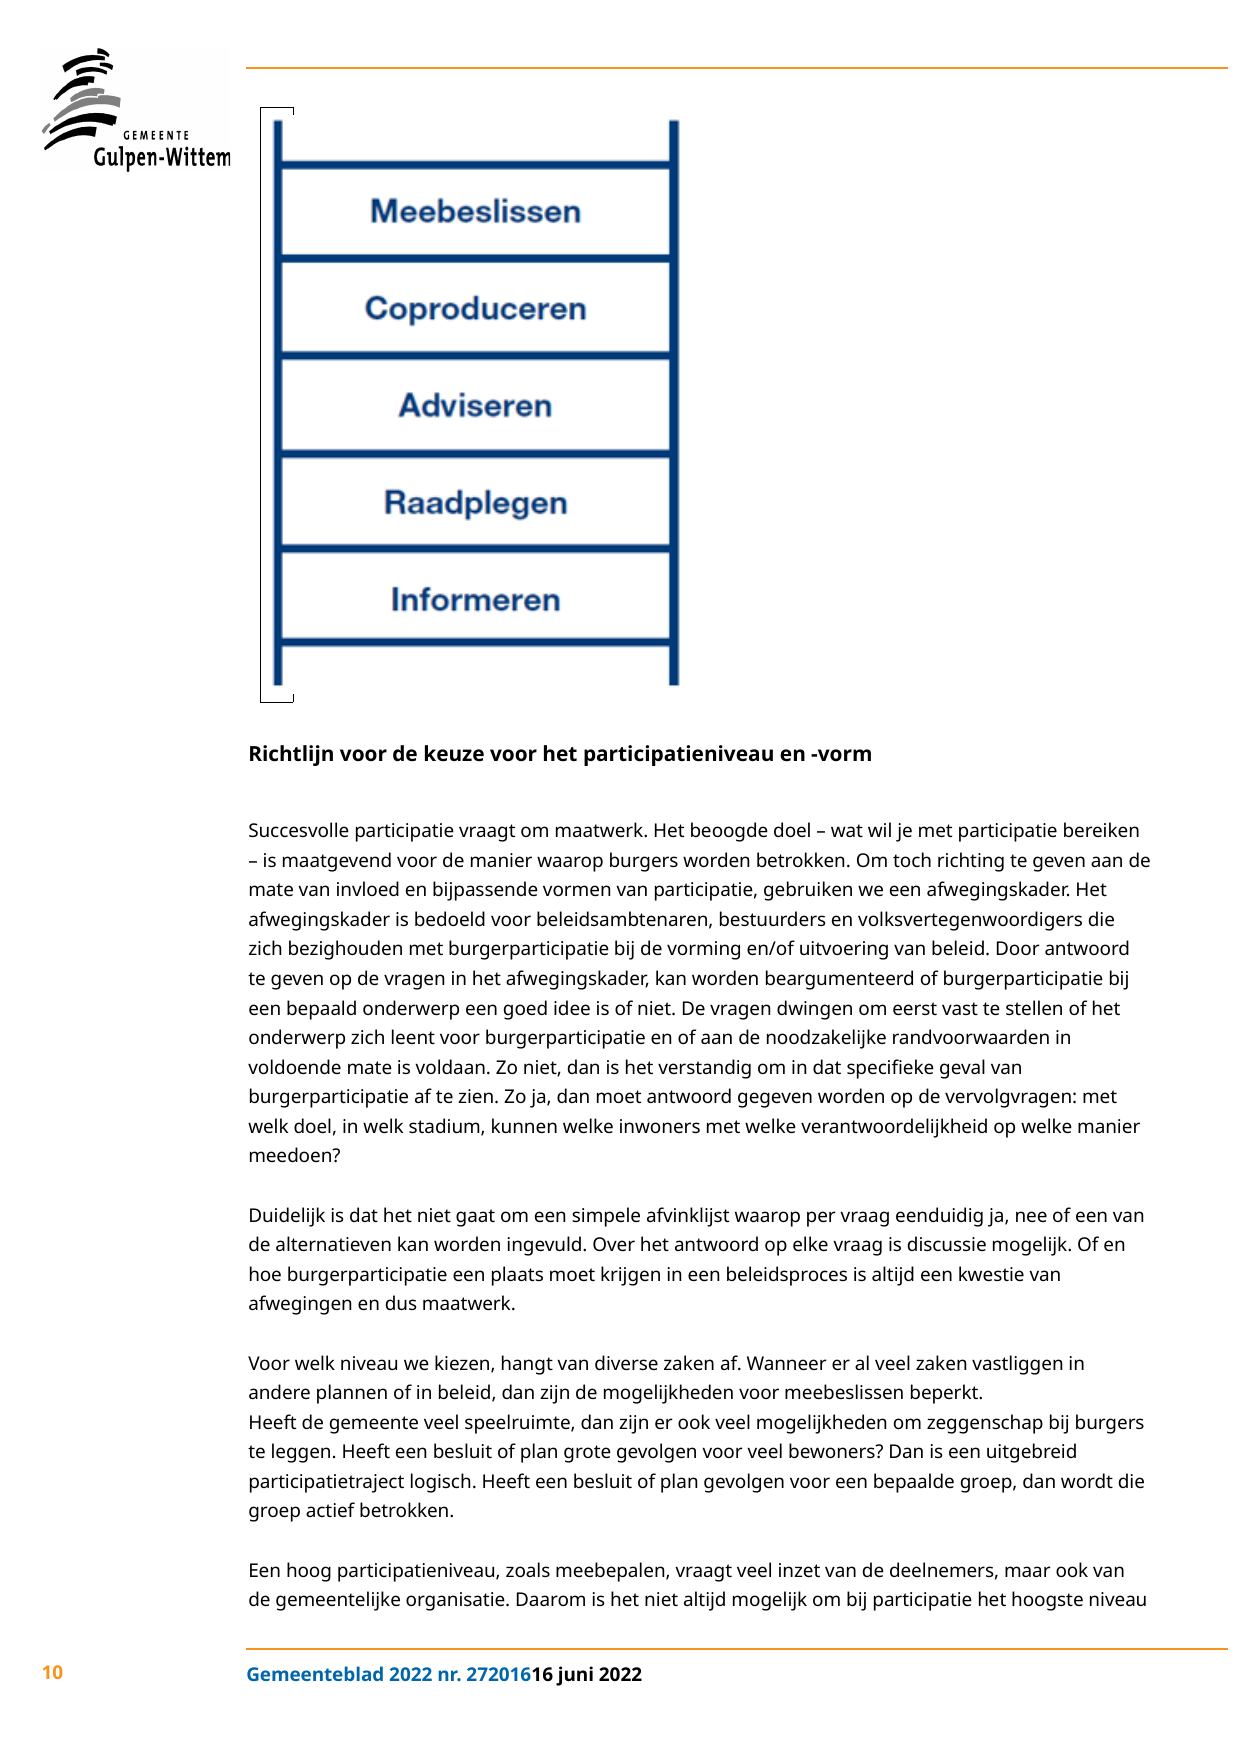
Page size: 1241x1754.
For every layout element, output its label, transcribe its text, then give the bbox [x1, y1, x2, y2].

text Duidelijk is dat het niet gaat om een simpele afvinklijst waarop per vraag eenduidig ja, nee of een van de alternatieven kan worden ingevuld. Over het antwoord op elke vraag is discussie mogelijk. Of en hoe burgerparticipatie een plaats moet krijgen in een beleidsproces is altijd een kwestie van afwegingen en dus maatwerk. [248, 1202, 1152, 1316]
text Succesvolle participatie vraagt om maatwerk. Het beoogde doel – wat wil je met participatie bereiken – is maatgevend voor de manier waarop burgers worden betrokken. Om toch richting te geven aan de mate van invloed en bijpassende vormen van participatie, gebruiken we een afwegingskader. Het afwegingskader is bedoeld voor beleidsambtenaren, bestuurders en volksvertegenwoordigers die zich bezighouden met burgerparticipatie bij de vorming en/of uitvoering van beleid. Door antwoord te geven op de vragen in het afwegingskader, kan worden beargumenteerd of burgerparticipatie bij een bepaald onderwerp een goed idee is of niet. De vragen dwingen om eerst vast te stellen of het onderwerp zich leent voor burgerparticipatie en of aan de noodzakelijke randvoorwaarden in voldoende mate is voldaan. Zo niet, dan is het verstandig om in dat specifieke geval van burgerparticipatie af te zien. Zo ja, dan moet antwoord gegeven worden op de vervolgvragen: met welk doel, in welk stadium, kunnen welke inwoners met welke verantwoordelijkheid op welke manier meedoen? [248, 817, 1152, 1168]
text Heeft de gemeente veel speelruimte, dan zijn er ook veel mogelijkheden om zeggenschap bij burgers te leggen. Heeft een besluit of plan grote gevolgen voor veel bewoners? Dan is een uitgebreid participatietraject logisch. Heeft een besluit of plan gevolgen voor een bepaalde groep, dan wordt die groep actief betrokken. [248, 1409, 1152, 1523]
text Richtlijn voor de keuze voor het participatieniveau en -vorm [248, 739, 1152, 768]
picture [41, 47, 231, 172]
picture [268, 115, 683, 694]
text Een hoog participatieniveau, zoals meebepalen, vraagt veel inzet van de deelnemers, maar ook van de gemeentelijke organisatie. Daarom is het niet altijd mogelijk om bij participatie het hoogste niveau [248, 1557, 1152, 1612]
text Voor welk niveau we kiezen, hangt van diverse zaken af. Wanneer er al veel zaken vastliggen in andere plannen of in beleid, dan zijn de mogelijkheden voor meebeslissen beperkt. [248, 1350, 1152, 1405]
